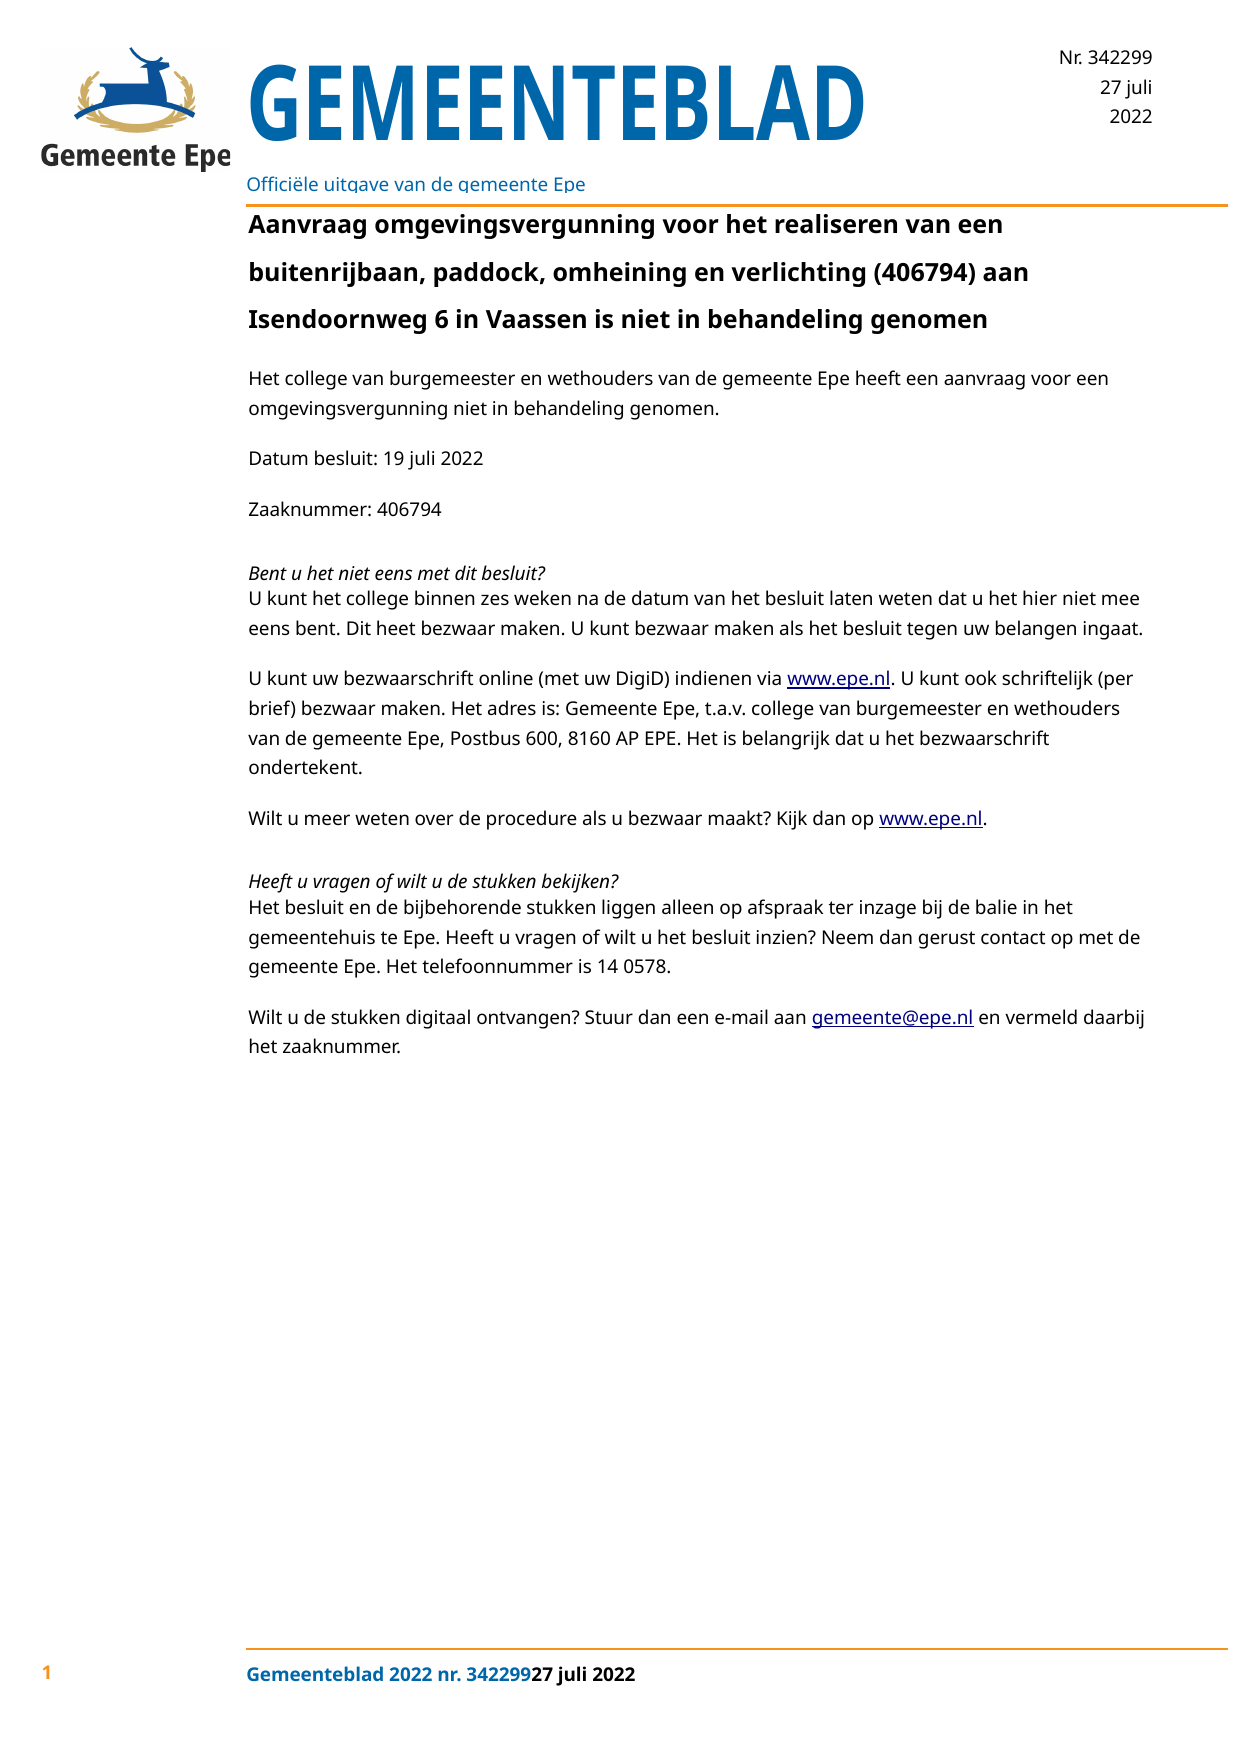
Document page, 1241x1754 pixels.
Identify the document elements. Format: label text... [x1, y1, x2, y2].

text Het college van burgemeester en wethouders van de gemeente Epe heeft een aanvraag voor een omgevingsvergunning niet in behandeling genomen. [248, 366, 1152, 421]
text Heeft u vragen of wilt u de stukken bekijken? [248, 869, 1152, 894]
text Wilt u meer weten over de procedure als u bezwaar maakt? Kijk dan op www.epe.nl. [248, 805, 1152, 831]
text Zaaknummer: 406794 [248, 496, 1152, 522]
text Het besluit en de bijbehorende stukken liggen alleen op afspraak ter inzage bij de balie in het gemeentehuis te Epe. Heeft u vragen of wilt u het besluit inzien? Neem dan gerust contact op met de gemeente Epe. Het telefoonnummer is 14 0578. [248, 894, 1152, 979]
text Datum besluit: 19 juli 2022 [248, 446, 1152, 471]
text U kunt het college binnen zes weken na de datum van het besluit laten weten dat u het hier niet mee eens bent. Dit heet bezwaar maken. U kunt bezwaar maken als het besluit tegen uw belangen ingaat. [248, 586, 1152, 641]
picture [41, 47, 231, 172]
text Wilt u de stukken digitaal ontvangen? Stuur dan een e-mail aan gemeente@epe.nl en vermeld daarbij het zaaknummer. [248, 1004, 1152, 1059]
text U kunt uw bezwaarschrift online (met uw DigiD) indienen via www.epe.nl. U kunt ook schriftelijk (per brief) bezwaar maken. Het adres is: Gemeente Epe, t.a.v. college van burgemeester en wethouders van de gemeente Epe, Postbus 600, 8160 AP EPE. Het is belangrijk dat u het bezwaarschrift ondertekent. [248, 666, 1152, 780]
text Bent u het niet eens met dit besluit? [248, 560, 1152, 586]
text Aanvraag omgevingsvergunning voor het realiseren van een buitenrijbaan, paddock, omheining en verlichting (406794) aan Isendoornweg 6 in Vaassen is niet in behandeling genomen [248, 207, 1152, 336]
